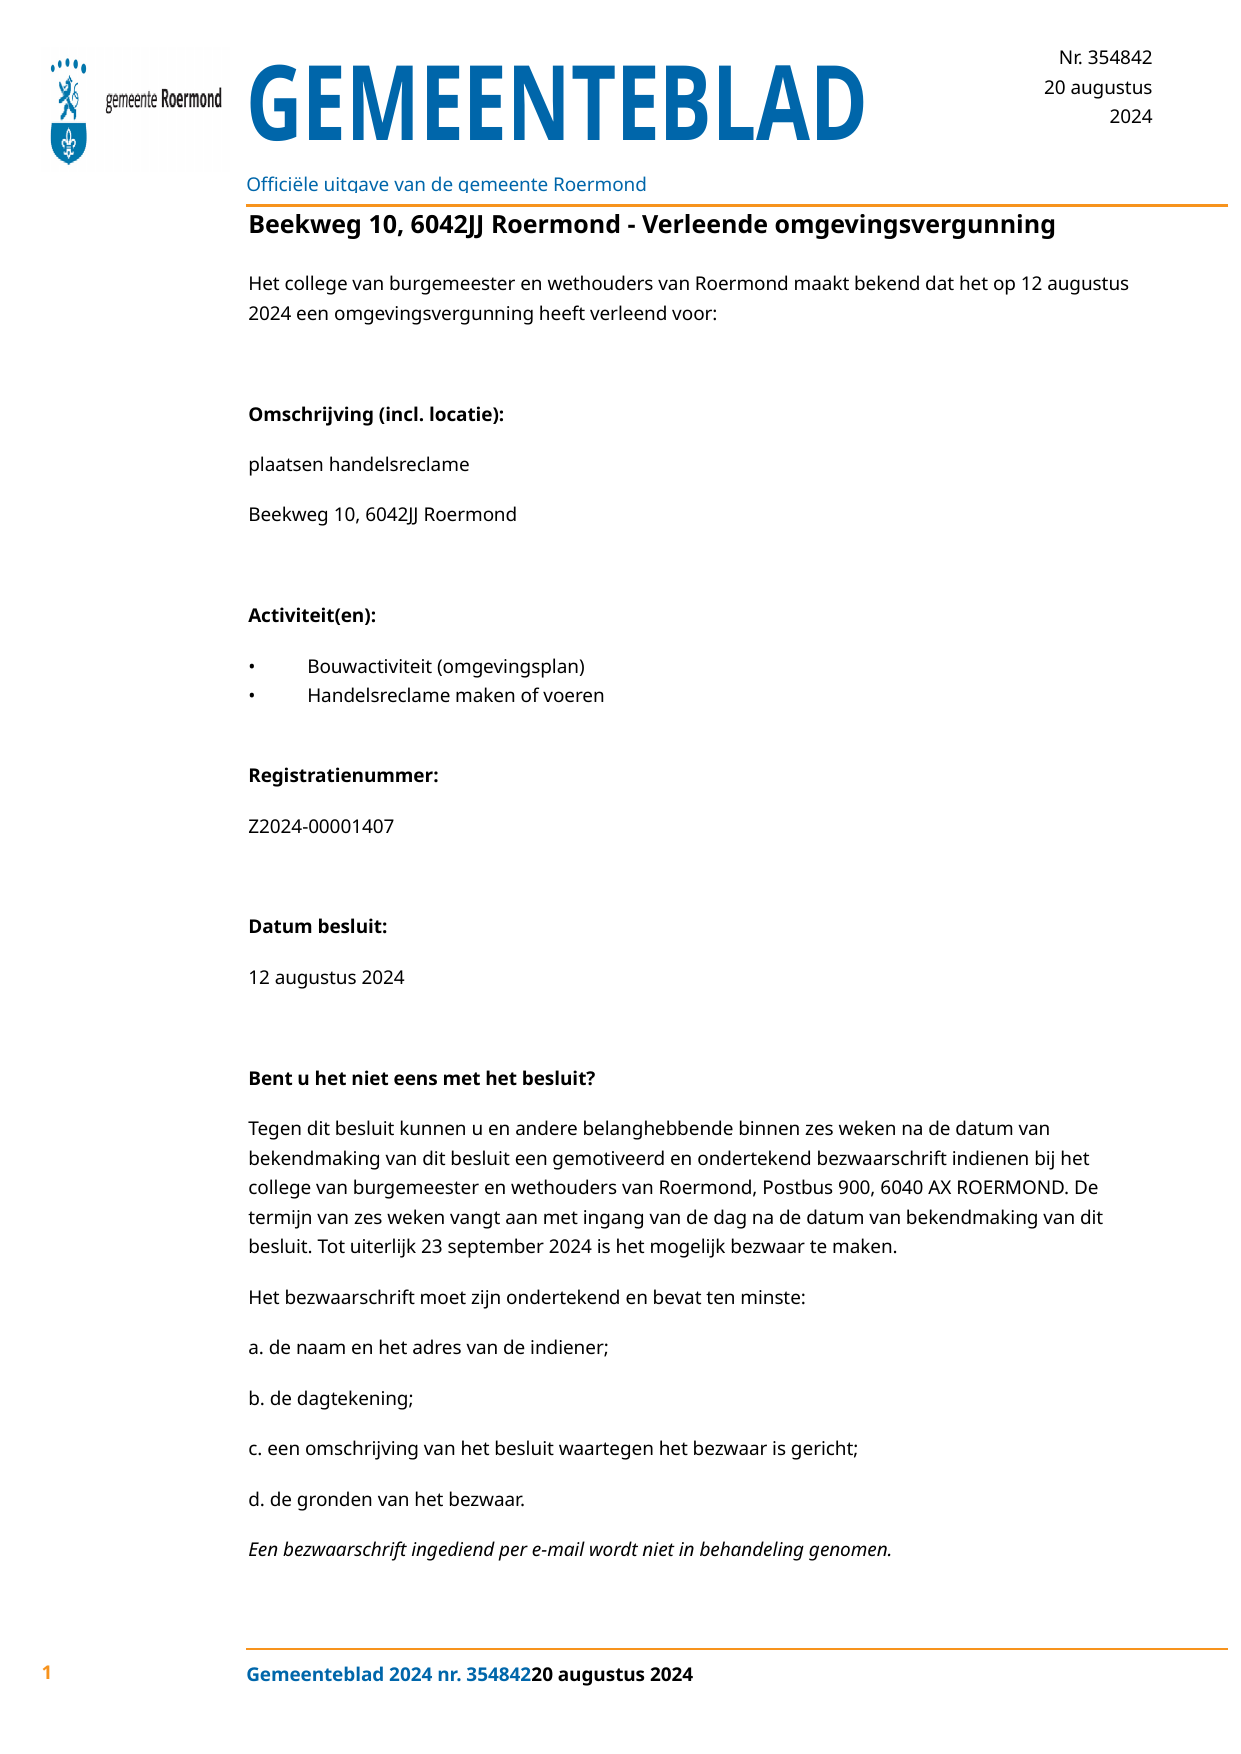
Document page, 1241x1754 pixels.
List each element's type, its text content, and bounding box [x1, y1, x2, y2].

text Omschrijving (incl. locatie): [248, 401, 1152, 426]
text Beekweg 10, 6042JJ Roermond - Verleende omgevingsvergunning [248, 207, 1152, 241]
text Registratienummer: [248, 762, 1152, 788]
text Het bezwaarschrift moet zijn ondertekend en bevat ten minste: [248, 1284, 1152, 1310]
text Z2024-00001407 [248, 813, 1152, 838]
text d. de gronden van het bezwaar. [248, 1486, 1152, 1511]
text Tegen dit besluit kunnen u en andere belanghebbende binnen zes weken na de datum van bekendmaking van dit besluit een gemotiveerd en ondertekend bezwaarschrift indienen bij het college van burgemeester en wethouders van Roermond, Postbus 900, 6040 AX ROERMOND. De termijn van zes weken vangt aan met ingang van de dag na de datum van bekendmaking van dit besluit. Tot uiterlijk 23 september 2024 is het mogelijk bezwaar te maken. [248, 1115, 1152, 1259]
text a. de naam en het adres van de indiener; [248, 1334, 1152, 1360]
text 12 augustus 2024 [248, 964, 1152, 990]
text b. de dagtekening; [248, 1385, 1152, 1411]
list Bouwactiviteit (omgevingsplan) [248, 653, 1152, 678]
picture [41, 47, 231, 172]
list Handelsreclame maken of voeren [248, 682, 1152, 708]
text plaatsen handelsreclame [248, 451, 1152, 477]
text Bent u het niet eens met het besluit? [248, 1065, 1152, 1091]
text Datum besluit: [248, 914, 1152, 939]
text Beekweg 10, 6042JJ Roermond [248, 502, 1152, 527]
text c. een omschrijving van het besluit waartegen het bezwaar is gericht; [248, 1435, 1152, 1461]
text Een bezwaarschrift ingediend per e-mail wordt niet in behandeling genomen. [248, 1536, 1152, 1562]
text Het college van burgemeester en wethouders van Roermond maakt bekend dat het op 12 augustus 2024 een omgevingsvergunning heeft verleend voor: [248, 270, 1152, 326]
text Activiteit(en): [248, 602, 1152, 628]
